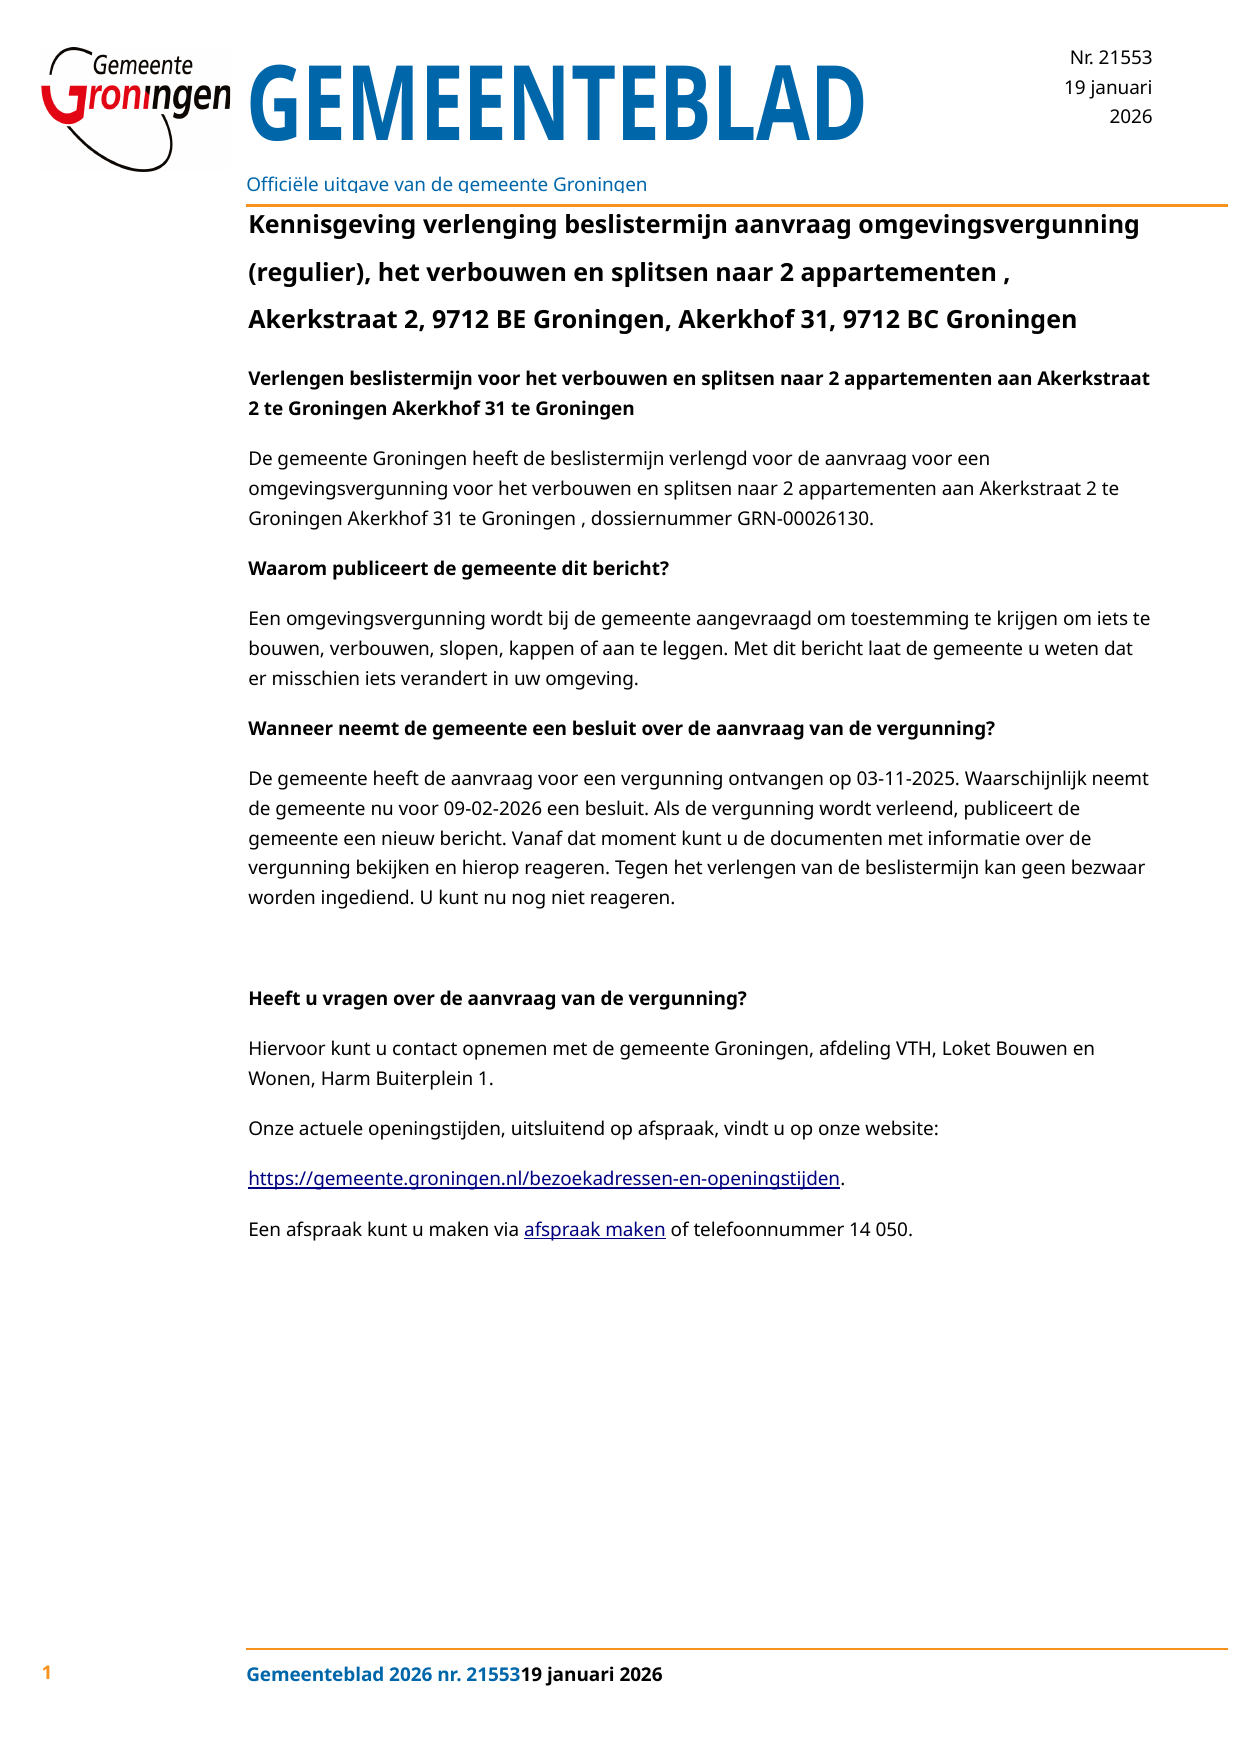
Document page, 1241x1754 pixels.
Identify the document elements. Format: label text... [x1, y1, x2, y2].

text De gemeente heeft de aanvraag voor een vergunning ontvangen op 03-11-2025. Waarschijnlijk neemt de gemeente nu voor 09-02-2026 een besluit. Als de vergunning wordt verleend, publiceert de gemeente een nieuw bericht. Vanaf dat moment kunt u de documenten met informatie over de vergunning bekijken en hierop reageren. Tegen het verlengen van de beslistermijn kan geen bezwaar worden ingediend. U kunt nu nog niet reageren. [248, 766, 1152, 909]
text https://gemeente.groningen.nl/bezoekadressen-en-openingstijden. [248, 1166, 1152, 1191]
text Heeft u vragen over de aanvraag van de vergunning? [248, 985, 1152, 1010]
text De gemeente Groningen heeft de beslistermijn verlengd voor de aanvraag voor een omgevingsvergunning voor het verbouwen en splitsen naar 2 appartementen aan Akerkstraat 2 te Groningen Akerkhof 31 te Groningen , dossiernummer GRN-00026130. [248, 446, 1152, 530]
text Onze actuele openingstijden, uitsluitend op afspraak, vindt u op onze website: [248, 1115, 1152, 1141]
picture [41, 47, 231, 172]
text Waarom publiceert de gemeente dit bericht? [248, 555, 1152, 581]
text Hiervoor kunt u contact opnemen met de gemeente Groningen, afdeling VTH, Loket Bouwen en Wonen, Harm Buiterplein 1. [248, 1035, 1152, 1090]
text Verlengen beslistermijn voor het verbouwen en splitsen naar 2 appartementen aan Akerkstraat 2 te Groningen Akerkhof 31 te Groningen [248, 366, 1152, 421]
text Wanneer neemt de gemeente een besluit over de aanvraag van de vergunning? [248, 715, 1152, 741]
text Een afspraak kunt u maken via afspraak maken of telefoonnummer 14 050. [248, 1216, 1152, 1242]
text Een omgevingsvergunning wordt bij de gemeente aangevraagd om toestemming te krijgen om iets te bouwen, verbouwen, slopen, kappen of aan te leggen. Met dit bericht laat de gemeente u weten dat er misschien iets verandert in uw omgeving. [248, 606, 1152, 690]
text Kennisgeving verlenging beslistermijn aanvraag omgevingsvergunning (regulier), het verbouwen en splitsen naar 2 appartementen , Akerkstraat 2, 9712 BE Groningen, Akerkhof 31, 9712 BC Groningen [248, 207, 1152, 336]
